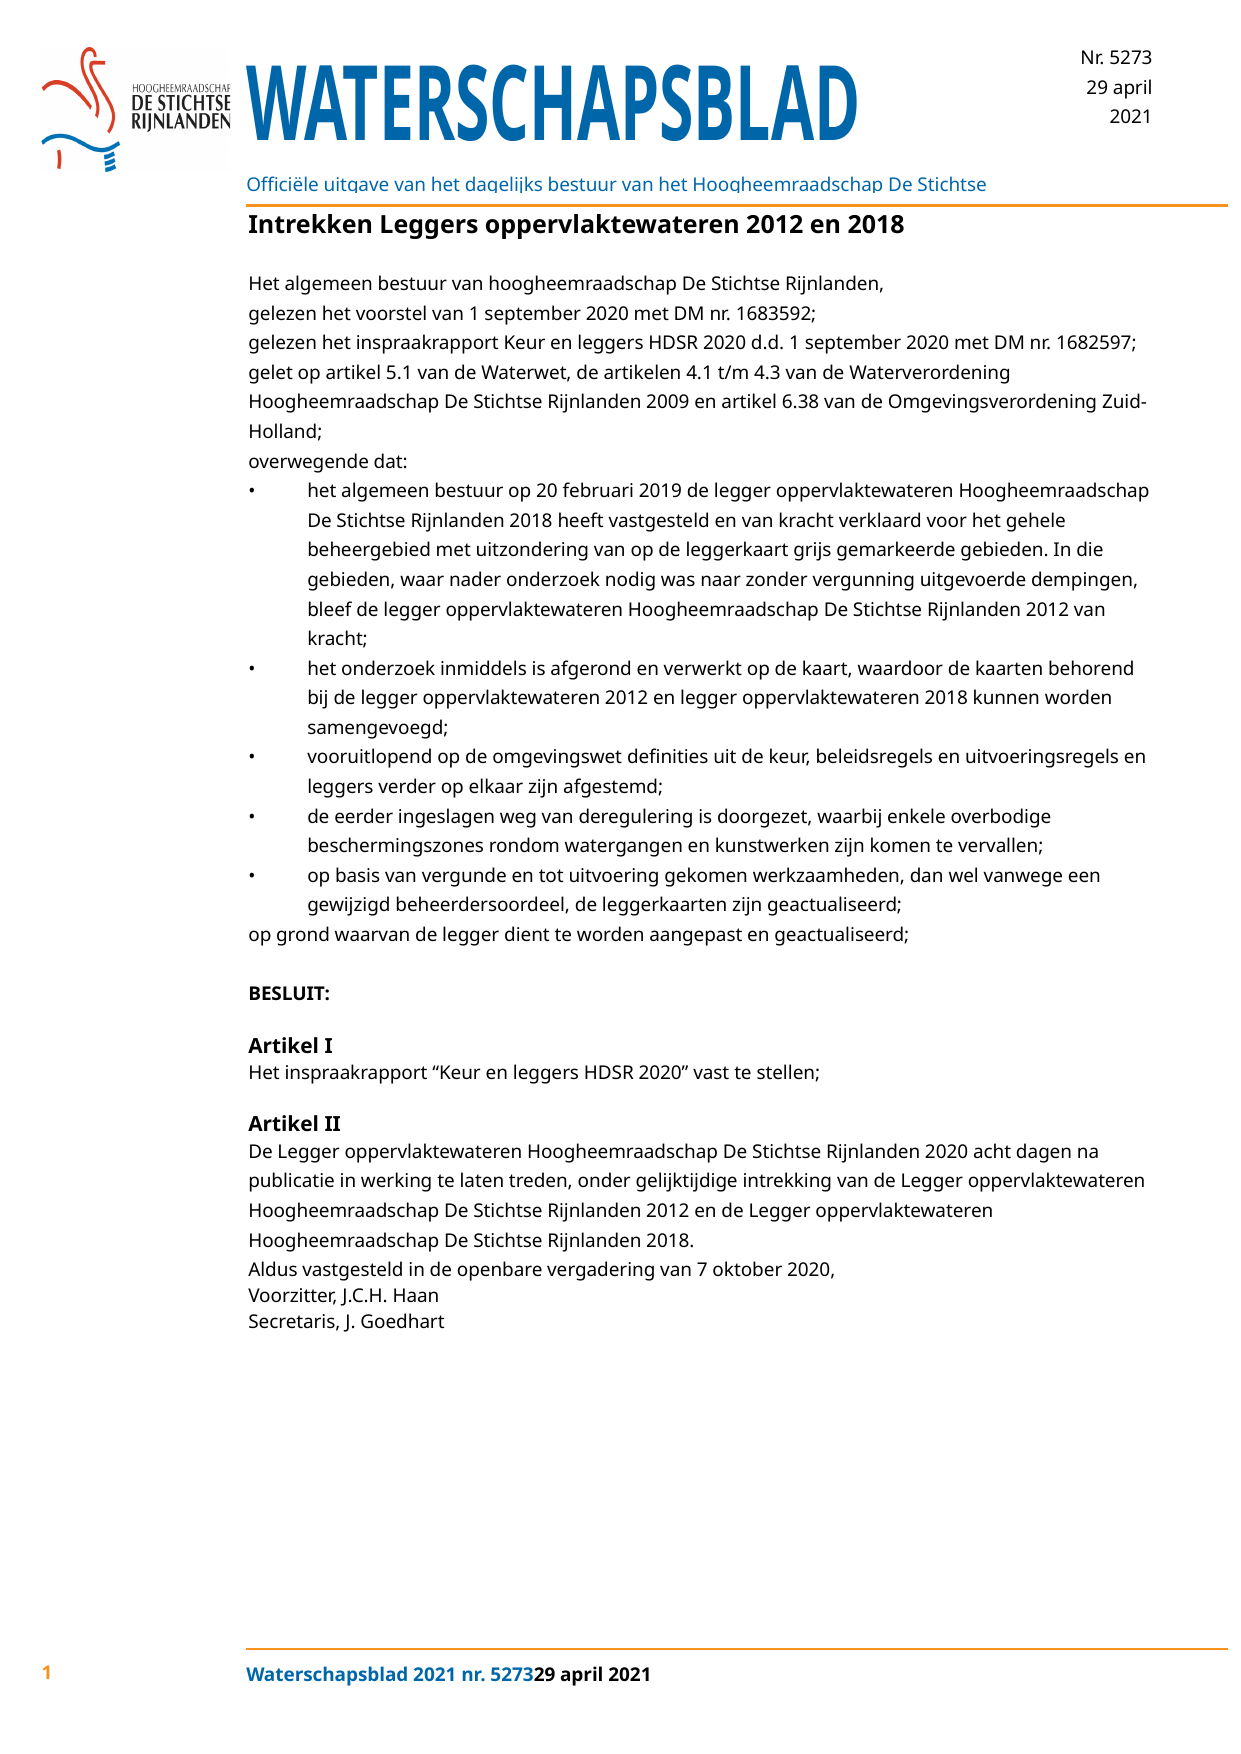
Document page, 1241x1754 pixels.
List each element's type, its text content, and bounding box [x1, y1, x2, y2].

text Het algemeen bestuur van hoogheemraadschap De Stichtse Rijnlanden, [248, 270, 1152, 296]
text gelet op artikel 5.1 van de Waterwet, de artikelen 4.1 t/m 4.3 van de Waterverordening Hoogheemraadschap De Stichtse Rijnlanden 2009 en artikel 6.38 van de Omgevingsverordening Zuid-Holland; [248, 359, 1152, 444]
list op basis van vergunde en tot uitvoering gekomen werkzaamheden, dan wel vanwege een gewijzigd beheerdersoordeel, de leggerkaarten zijn geactualiseerd; [248, 862, 1152, 917]
text Het inspraakrapport “Keur en leggers HDSR 2020” vast te stellen; [248, 1059, 1152, 1085]
text op grond waarvan de legger dient te worden aangepast en geactualiseerd; [248, 921, 1152, 947]
text Secretaris, J. Goedhart [248, 1308, 1152, 1333]
list de eerder ingeslagen weg van deregulering is doorgezet, waarbij enkele overbodige beschermingszones rondom watergangen en kunstwerken zijn komen te vervallen; [248, 803, 1152, 858]
list vooruitlopend op de omgevingswet definities uit de keur, beleidsregels en uitvoeringsregels en leggers verder op elkaar zijn afgestemd; [248, 744, 1152, 799]
text BESLUIT: [248, 980, 1152, 1006]
text Voorzitter, J.C.H. Haan [248, 1282, 1152, 1308]
picture [41, 47, 231, 172]
text Artikel I [248, 1031, 1152, 1059]
text gelezen het inspraakrapport Keur en leggers HDSR 2020 d.d. 1 september 2020 met DM nr. 1682597; [248, 329, 1152, 355]
text Aldus vastgesteld in de openbare vergadering van 7 oktober 2020, [248, 1256, 1152, 1282]
list het algemeen bestuur op 20 februari 2019 de legger oppervlaktewateren Hoogheemraadschap De Stichtse Rijnlanden 2018 heeft vastgesteld en van kracht verklaard voor het gehele beheergebied met uitzondering van op de leggerkaart grijs gemarkeerde gebieden. In die gebieden, waar nader onderzoek nodig was naar zonder vergunning uitgevoerde dempingen, bleef de legger oppervlaktewateren Hoogheemraadschap De Stichtse Rijnlanden 2012 van kracht; [248, 477, 1152, 651]
text overwegende dat: [248, 448, 1152, 473]
list het onderzoek inmiddels is afgerond en verwerkt op de kaart, waardoor de kaarten behorend bij de legger oppervlaktewateren 2012 en legger oppervlaktewateren 2018 kunnen worden samengevoegd; [248, 655, 1152, 740]
text gelezen het voorstel van 1 september 2020 met DM nr. 1683592; [248, 300, 1152, 326]
text Artikel II [248, 1109, 1152, 1138]
text Intrekken Leggers oppervlaktewateren 2012 en 2018 [248, 207, 1152, 241]
text De Legger oppervlaktewateren Hoogheemraadschap De Stichtse Rijnlanden 2020 acht dagen na publicatie in werking te laten treden, onder gelijktijdige intrekking van de Legger oppervlaktewateren Hoogheemraadschap De Stichtse Rijnlanden 2012 en de Legger oppervlaktewateren Hoogheemraadschap De Stichtse Rijnlanden 2018. [248, 1138, 1152, 1252]
